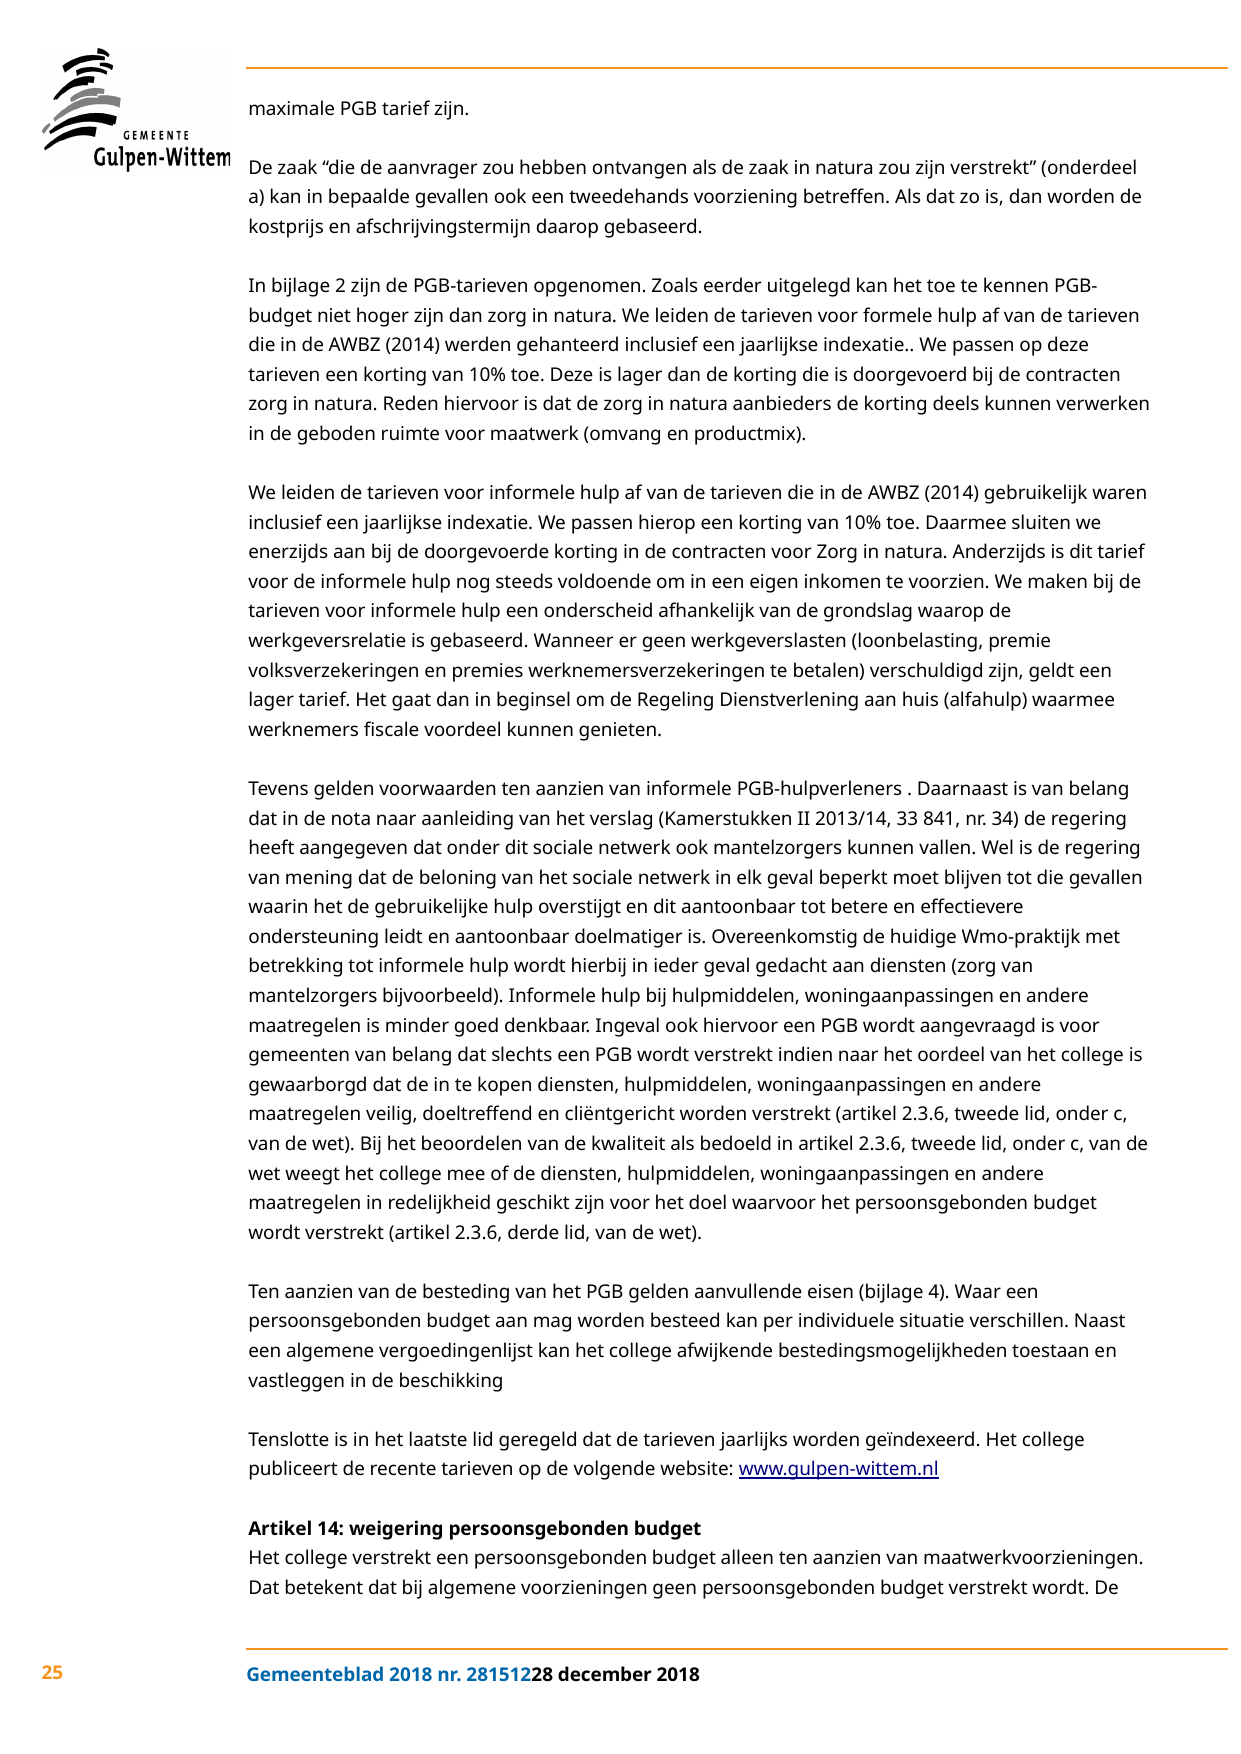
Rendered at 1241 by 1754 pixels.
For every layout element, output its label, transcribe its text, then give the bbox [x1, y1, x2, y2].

text Het college verstrekt een persoonsgebonden budget alleen ten aanzien van maatwerkvoorzieningen. Dat betekent dat bij algemene voorzieningen geen persoonsgebonden budget verstrekt wordt. De [248, 1544, 1152, 1600]
text maximale PGB tarief zijn. [248, 95, 1152, 121]
text Tenslotte is in het laatste lid geregeld dat de tarieven jaarlijks worden geïndexeerd. Het college publiceert de recente tarieven op de volgende website: www.gulpen-wittem.nl [248, 1426, 1152, 1481]
text De zaak “die de aanvrager zou hebben ontvangen als de zaak in natura zou zijn verstrekt” (onderdeel a) kan in bepaalde gevallen ook een tweedehands voorziening betreffen. Als dat zo is, dan worden de kostprijs en afschrijvingstermijn daarop gebaseerd. [248, 154, 1152, 239]
text Ten aanzien van de besteding van het PGB gelden aanvullende eisen (bijlage 4). Waar een persoonsgebonden budget aan mag worden besteed kan per individuele situatie verschillen. Naast een algemene vergoedingenlijst kan het college afwijkende bestedingsmogelijkheden toestaan en vastleggen in de beschikking [248, 1278, 1152, 1393]
text In bijlage 2 zijn de PGB-tarieven opgenomen. Zoals eerder uitgelegd kan het toe te kennen PGB-budget niet hoger zijn dan zorg in natura. We leiden de tarieven voor formele hulp af van de tarieven die in de AWBZ (2014) werden gehanteerd inclusief een jaarlijkse indexatie.. We passen op deze tarieven een korting van 10% toe. Deze is lager dan de korting die is doorgevoerd bij de contracten zorg in natura. Reden hiervoor is dat de zorg in natura aanbieders de korting deels kunnen verwerken in de geboden ruimte voor maatwerk (omvang en productmix). [248, 272, 1152, 446]
picture [41, 47, 231, 172]
text Tevens gelden voorwaarden ten aanzien van informele PGB-hulpverleners . Daarnaast is van belang dat in de nota naar aanleiding van het verslag (Kamerstukken II 2013/14, 33 841, nr. 34) de regering heeft aangegeven dat onder dit sociale netwerk ook mantelzorgers kunnen vallen. Wel is de regering van mening dat de beloning van het sociale netwerk in elk geval beperkt moet blijven tot die gevallen waarin het de gebruikelijke hulp overstijgt en dit aantoonbaar tot betere en effectievere ondersteuning leidt en aantoonbaar doelmatiger is. Overeenkomstig de huidige Wmo-praktijk met betrekking tot informele hulp wordt hierbij in ieder geval gedacht aan diensten (zorg van mantelzorgers bijvoorbeeld). Informele hulp bij hulpmiddelen, woningaanpassingen en andere maatregelen is minder goed denkbaar. Ingeval ook hiervoor een PGB wordt aangevraagd is voor gemeenten van belang dat slechts een PGB wordt verstrekt indien naar het oordeel van het college is gewaarborgd dat de in te kopen diensten, hulpmiddelen, woningaanpassingen en andere maatregelen veilig, doeltreffend en cliëntgericht worden verstrekt (artikel 2.3.6, tweede lid, onder c, van de wet). Bij het beoordelen van de kwaliteit als bedoeld in artikel 2.3.6, tweede lid, onder c, van de wet weegt het college mee of de diensten, hulpmiddelen, woningaanpassingen en andere maatregelen in redelijkheid geschikt zijn voor het doel waarvoor het persoonsgebonden budget wordt verstrekt (artikel 2.3.6, derde lid, van de wet). [248, 775, 1152, 1245]
text We leiden de tarieven voor informele hulp af van de tarieven die in de AWBZ (2014) gebruikelijk waren inclusief een jaarlijkse indexatie. We passen hierop een korting van 10% toe. Daarmee sluiten we enerzijds aan bij de doorgevoerde korting in de contracten voor Zorg in natura. Anderzijds is dit tarief voor de informele hulp nog steeds voldoende om in een eigen inkomen te voorzien. We maken bij de tarieven voor informele hulp een onderscheid afhankelijk van de grondslag waarop de werkgeversrelatie is gebaseerd. Wanneer er geen werkgeverslasten (loonbelasting, premie volksverzekeringen en premies werknemersverzekeringen te betalen) verschuldigd zijn, geldt een lager tarief. Het gaat dan in beginsel om de Regeling Dienstverlening aan huis (alfahulp) waarmee werknemers fiscale voordeel kunnen genieten. [248, 479, 1152, 742]
text Artikel 14: weigering persoonsgebonden budget [248, 1515, 1152, 1541]
